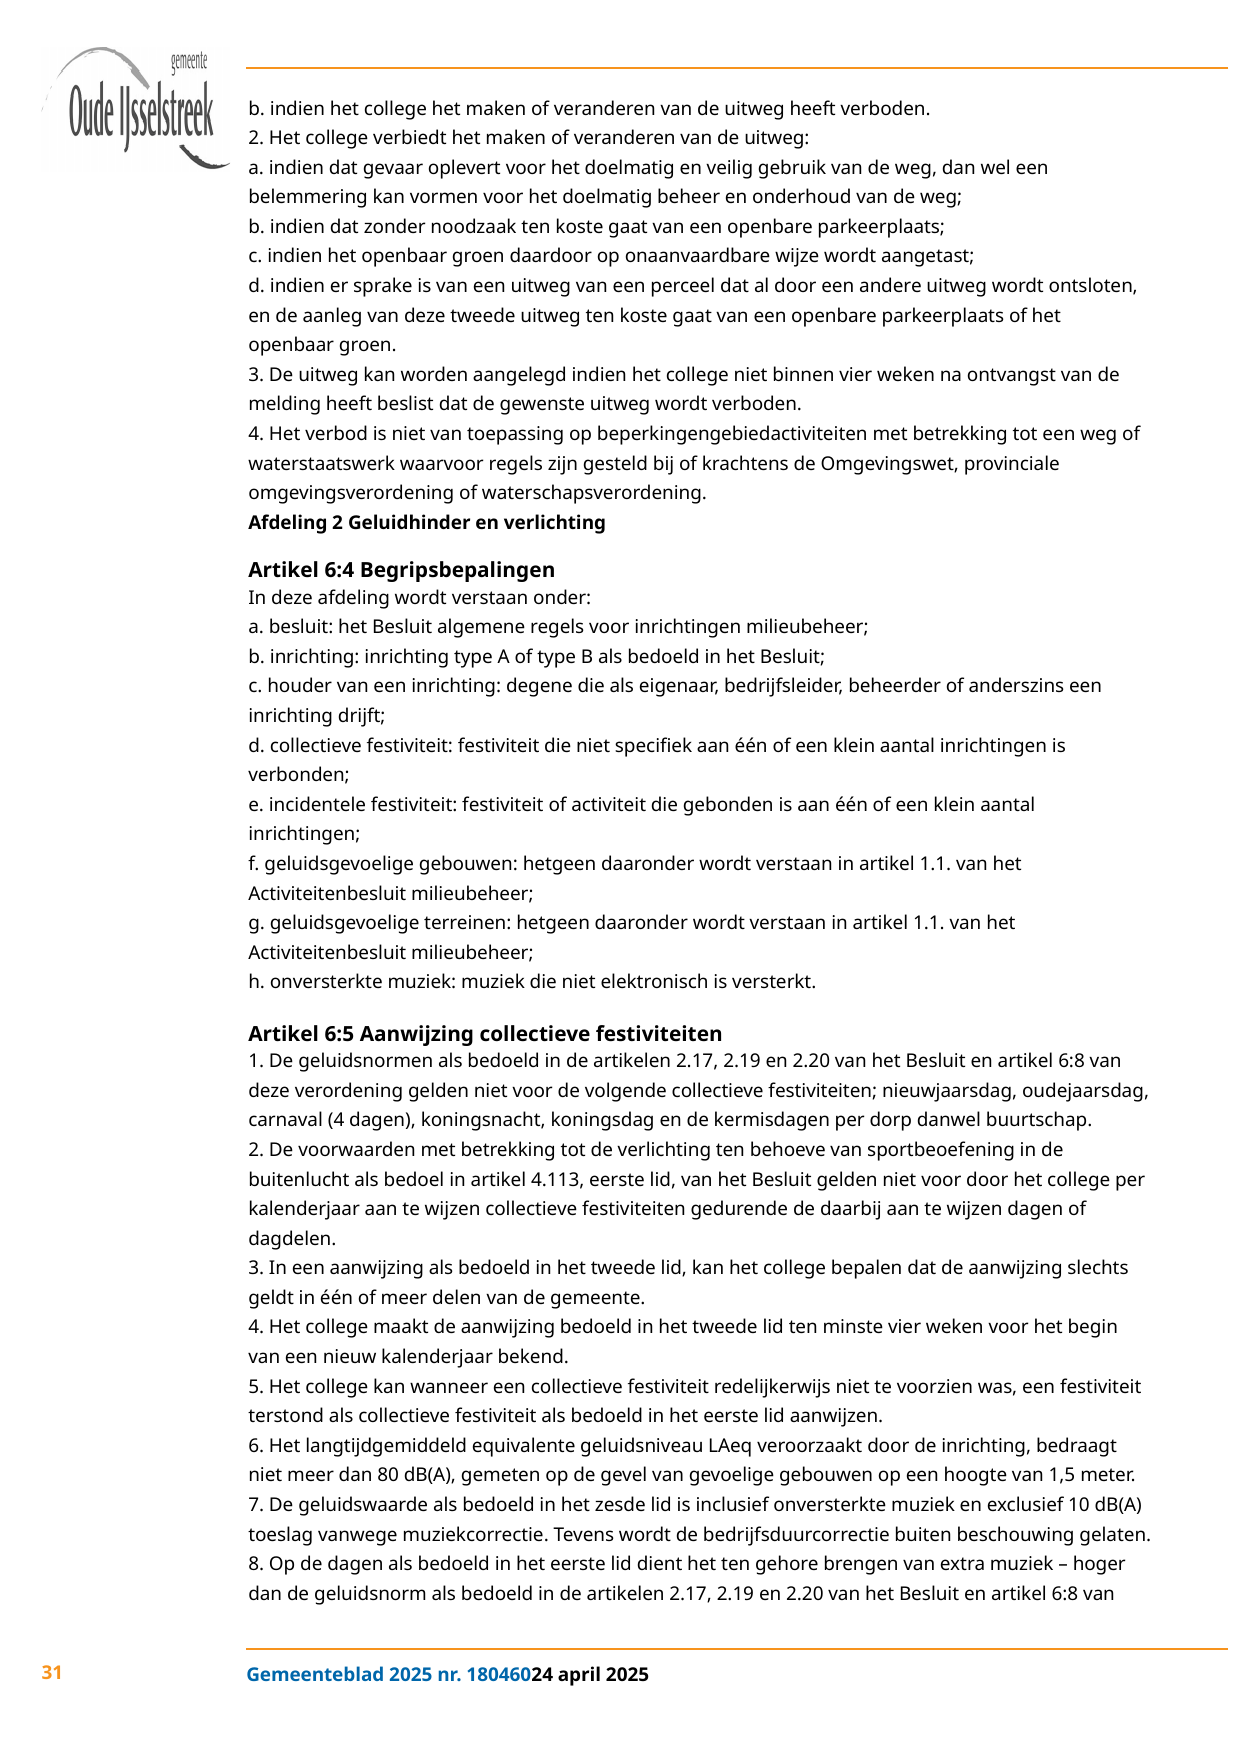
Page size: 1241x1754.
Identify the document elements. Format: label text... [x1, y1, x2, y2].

text 6. Het langtijdgemiddeld equivalente geluidsniveau LAeq veroorzaakt door de inrichting, bedraagt niet meer dan 80 dB(A), gemeten op de gevel van gevoelige gebouwen op een hoogte van 1,5 meter. [248, 1432, 1152, 1487]
text a. besluit: het Besluit algemene regels voor inrichtingen milieubeheer; [248, 613, 1152, 639]
text Artikel 6:4 Begripsbepalingen [248, 556, 1152, 584]
text g. geluidsgevoelige terreinen: hetgeen daaronder wordt verstaan in artikel 1.1. van het Activiteitenbesluit milieubeheer; [248, 909, 1152, 965]
picture [41, 47, 231, 172]
text f. geluidsgevoelige gebouwen: hetgeen daaronder wordt verstaan in artikel 1.1. van het Activiteitenbesluit milieubeheer; [248, 850, 1152, 906]
text b. indien het college het maken of veranderen van de uitweg heeft verboden. [248, 95, 1152, 121]
text Afdeling 2 Geluidhinder en verlichting [248, 509, 1152, 535]
text b. inrichting: inrichting type A of type B als bedoeld in het Besluit; [248, 643, 1152, 669]
text a. indien dat gevaar oplevert voor het doelmatig en veilig gebruik van de weg, dan wel een belemmering kan vormen voor het doelmatig beheer en onderhoud van de weg; [248, 154, 1152, 209]
text 3. In een aanwijzing als bedoeld in het tweede lid, kan het college bepalen dat de aanwijzing slechts geldt in één of meer delen van de gemeente. [248, 1254, 1152, 1310]
text 1. De geluidsnormen als bedoeld in de artikelen 2.17, 2.19 en 2.20 van het Besluit en artikel 6:8 van deze verordening gelden niet voor de volgende collectieve festiviteiten; nieuwjaarsdag, oudejaarsdag, carnaval (4 dagen), koningsnacht, koningsdag en de kermisdagen per dorp danwel buurtschap. [248, 1047, 1152, 1132]
text 4. Het college maakt de aanwijzing bedoeld in het tweede lid ten minste vier weken voor het begin van een nieuw kalenderjaar bekend. [248, 1314, 1152, 1369]
text 7. De geluidswaarde als bedoeld in het zesde lid is inclusief onversterkte muziek en exclusief 10 dB(A) toeslag vanwege muziekcorrectie. Tevens wordt de bedrijfsduurcorrectie buiten beschouwing gelaten. [248, 1491, 1152, 1546]
text e. incidentele festiviteit: festiviteit of activiteit die gebonden is aan één of een klein aantal inrichtingen; [248, 791, 1152, 846]
text c. houder van een inrichting: degene die als eigenaar, bedrijfsleider, beheerder of anderszins een inrichting drijft; [248, 673, 1152, 728]
text 4. Het verbod is niet van toepassing op beperkingengebiedactiviteiten met betrekking tot een weg of waterstaatswerk waarvoor regels zijn gesteld bij of krachtens de Omgevingswet, provinciale omgevingsverordening of waterschapsverordening. [248, 420, 1152, 505]
text 5. Het college kan wanneer een collectieve festiviteit redelijkerwijs niet te voorzien was, een festiviteit terstond als collectieve festiviteit als bedoeld in het eerste lid aanwijzen. [248, 1373, 1152, 1428]
text In deze afdeling wordt verstaan onder: [248, 584, 1152, 610]
text h. onversterkte muziek: muziek die niet elektronisch is versterkt. [248, 968, 1152, 994]
text 2. De voorwaarden met betrekking tot de verlichting ten behoeve van sportbeoefening in de buitenlucht als bedoel in artikel 4.113, eerste lid, van het Besluit gelden niet voor door het college per kalenderjaar aan te wijzen collectieve festiviteiten gedurende de daarbij aan te wijzen dagen of dagdelen. [248, 1136, 1152, 1251]
text 3. De uitweg kan worden aangelegd indien het college niet binnen vier weken na ontvangst van de melding heeft beslist dat de gewenste uitweg wordt verboden. [248, 361, 1152, 416]
text d. indien er sprake is van een uitweg van een perceel dat al door een andere uitweg wordt ontsloten, en de aanleg van deze tweede uitweg ten koste gaat van een openbare parkeerplaats of het openbaar groen. [248, 272, 1152, 357]
text 2. Het college verbiedt het maken of veranderen van de uitweg: [248, 124, 1152, 150]
text d. collectieve festiviteit: festiviteit die niet specifiek aan één of een klein aantal inrichtingen is verbonden; [248, 732, 1152, 787]
text Artikel 6:5 Aanwijzing collectieve festiviteiten [248, 1019, 1152, 1047]
text c. indien het openbaar groen daardoor op onaanvaardbare wijze wordt aangetast; [248, 243, 1152, 268]
text b. indien dat zonder noodzaak ten koste gaat van een openbare parkeerplaats; [248, 213, 1152, 239]
text 8. Op de dagen als bedoeld in het eerste lid dient het ten gehore brengen van extra muziek – hoger dan de geluidsnorm als bedoeld in de artikelen 2.17, 2.19 en 2.20 van het Besluit en artikel 6:8 van [248, 1550, 1152, 1606]
